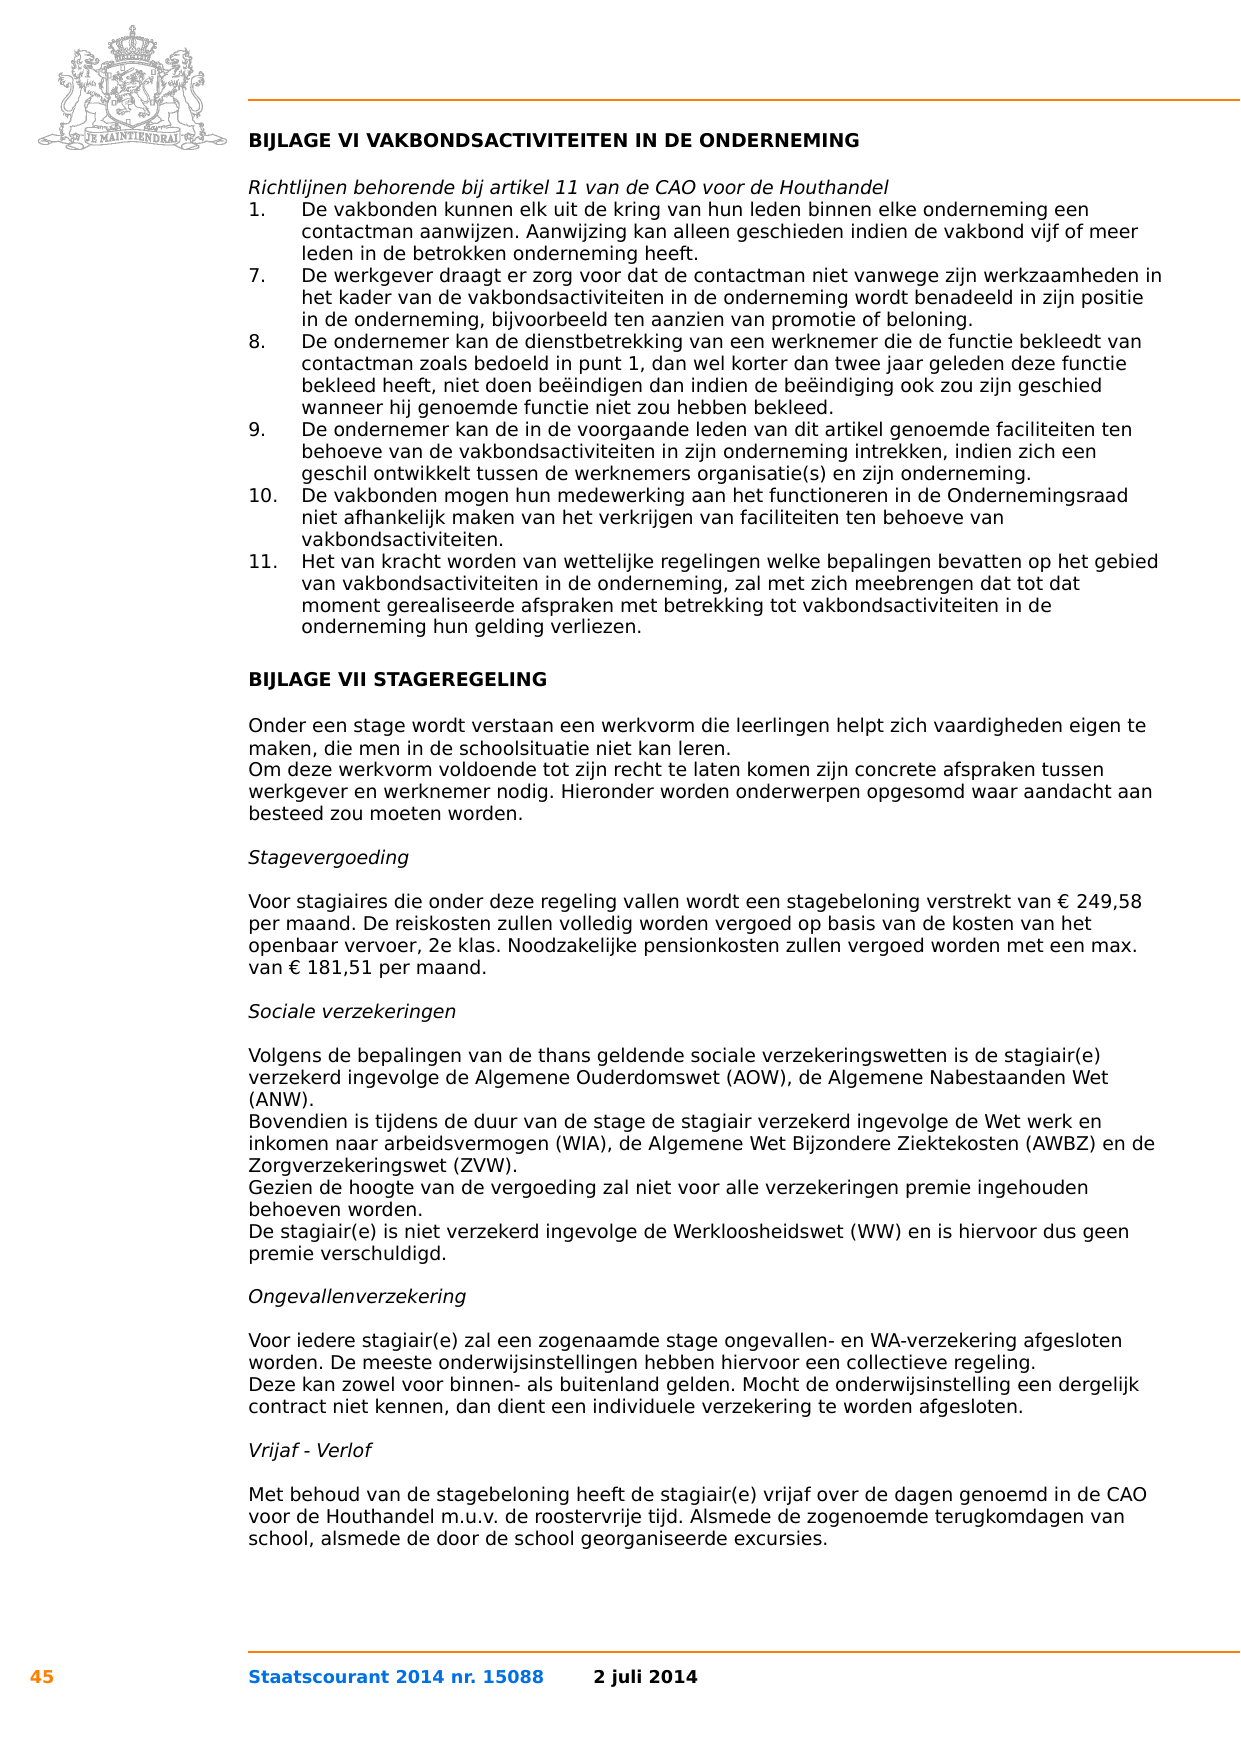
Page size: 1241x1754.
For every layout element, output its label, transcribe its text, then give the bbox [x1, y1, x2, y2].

text Bovendien is tijdens de duur van de stage de stagiair verzekerd ingevolge de Wet werk en inkomen naar arbeidsvermogen (WIA), de Algemene Wet Bijzondere Ziektekosten (AWBZ) en de Zorgverzekeringswet (ZVW). [248, 1111, 1163, 1177]
text 9. De ondernemer kan de in de voorgaande leden van dit artikel genoemde faciliteiten ten behoeve van de vakbondsactiviteiten in zijn onderneming intrekken, indien zich een geschil ontwikkelt tussen de werknemers organisatie(s) en zijn onderneming. [248, 419, 1163, 484]
text 11. Het van kracht worden van wettelijke regelingen welke bepalingen bevatten op het gebied van vakbondsactiviteiten in de onderneming, zal met zich meebrengen dat tot dat moment gerealiseerde afspraken met betrekking tot vakbondsactiviteiten in de onderneming hun gelding verliezen. [248, 551, 1163, 638]
picture [38, 25, 227, 150]
subtitle BIJLAGE VI VAKBONDSACTIVITEITEN IN DE ONDERNEMING [248, 130, 1163, 152]
text Onder een stage wordt verstaan een werkvorm die leerlingen helpt zich vaardigheden eigen te maken, die men in de schoolsituatie niet kan leren. [248, 715, 1163, 759]
subtitle Vrijaf - Verlof [248, 1440, 1163, 1462]
subtitle Richtlijnen behorende bij artikel 11 van de CAO voor de Houthandel [248, 177, 1163, 199]
text Met behoud van de stagebeloning heeft de stagiair(e) vrijaf over de dagen genoemd in de CAO voor de Houthandel m.u.v. de roostervrije tijd. Alsmede de zogenoemde terugkomdagen van school, alsmede de door de school georganiseerde excursies. [248, 1484, 1163, 1550]
subtitle BIJLAGE VII STAGEREGELING [248, 668, 1163, 690]
subtitle Ongevallenverzekering [248, 1286, 1163, 1308]
text Voor iedere stagiair(e) zal een zogenaamde stage ongevallen- en WA-verzekering afgesloten worden. De meeste onderwijsinstellingen hebben hiervoor een collectieve regeling. [248, 1330, 1163, 1374]
text 8. De ondernemer kan de dienstbetrekking van een werknemer die de functie bekleedt van contactman zoals bedoeld in punt 1, dan wel korter dan twee jaar geleden deze functie bekleed heeft, niet doen beëindigen dan indien de beëindiging ook zou zijn geschied wanneer hij genoemde functie niet zou hebben bekleed. [248, 331, 1163, 419]
subtitle Sociale verzekeringen [248, 1001, 1163, 1023]
text De stagiair(e) is niet verzekerd ingevolge de Werkloosheidswet (WW) en is hiervoor dus geen premie verschuldigd. [248, 1221, 1163, 1264]
subtitle Stagevergoeding [248, 847, 1163, 869]
text 10. De vakbonden mogen hun medewerking aan het functioneren in de Ondernemingsraad niet afhankelijk maken van het verkrijgen van faciliteiten ten behoeve van vakbondsactiviteiten. [248, 484, 1163, 551]
text Gezien de hoogte van de vergoeding zal niet voor alle verzekeringen premie ingehouden behoeven worden. [248, 1177, 1163, 1221]
text Voor stagiaires die onder deze regeling vallen wordt een stagebeloning verstrekt van € 249,58 per maand. De reiskosten zullen volledig worden vergoed op basis van de kosten van het openbaar vervoer, 2e klas. Noodzakelijke pensionkosten zullen vergoed worden met een max. van € 181,51 per maand. [248, 891, 1163, 979]
text 1. De vakbonden kunnen elk uit de kring van hun leden binnen elke onderneming een contactman aanwijzen. Aanwijzing kan alleen geschieden indien de vakbond vijf of meer leden in de betrokken onderneming heeft. [248, 199, 1163, 265]
text Om deze werkvorm voldoende tot zijn recht te laten komen zijn concrete afspraken tussen werkgever en werknemer nodig. Hieronder worden onderwerpen opgesomd waar aandacht aan besteed zou moeten worden. [248, 759, 1163, 825]
text Volgens de bepalingen van de thans geldende sociale verzekeringswetten is de stagiair(e) verzekerd ingevolge de Algemene Ouderdomswet (AOW), de Algemene Nabestaanden Wet (ANW). [248, 1045, 1163, 1111]
text 7. De werkgever draagt er zorg voor dat de contactman niet vanwege zijn werkzaamheden in het kader van de vakbondsactiviteiten in de onderneming wordt benadeeld in zijn positie in de onderneming, bijvoorbeeld ten aanzien van promotie of beloning. [248, 265, 1163, 331]
text Deze kan zowel voor binnen- als buitenland gelden. Mocht de onderwijsinstelling een dergelijk contract niet kennen, dan dient een individuele verzekering te worden afgesloten. [248, 1374, 1163, 1418]
